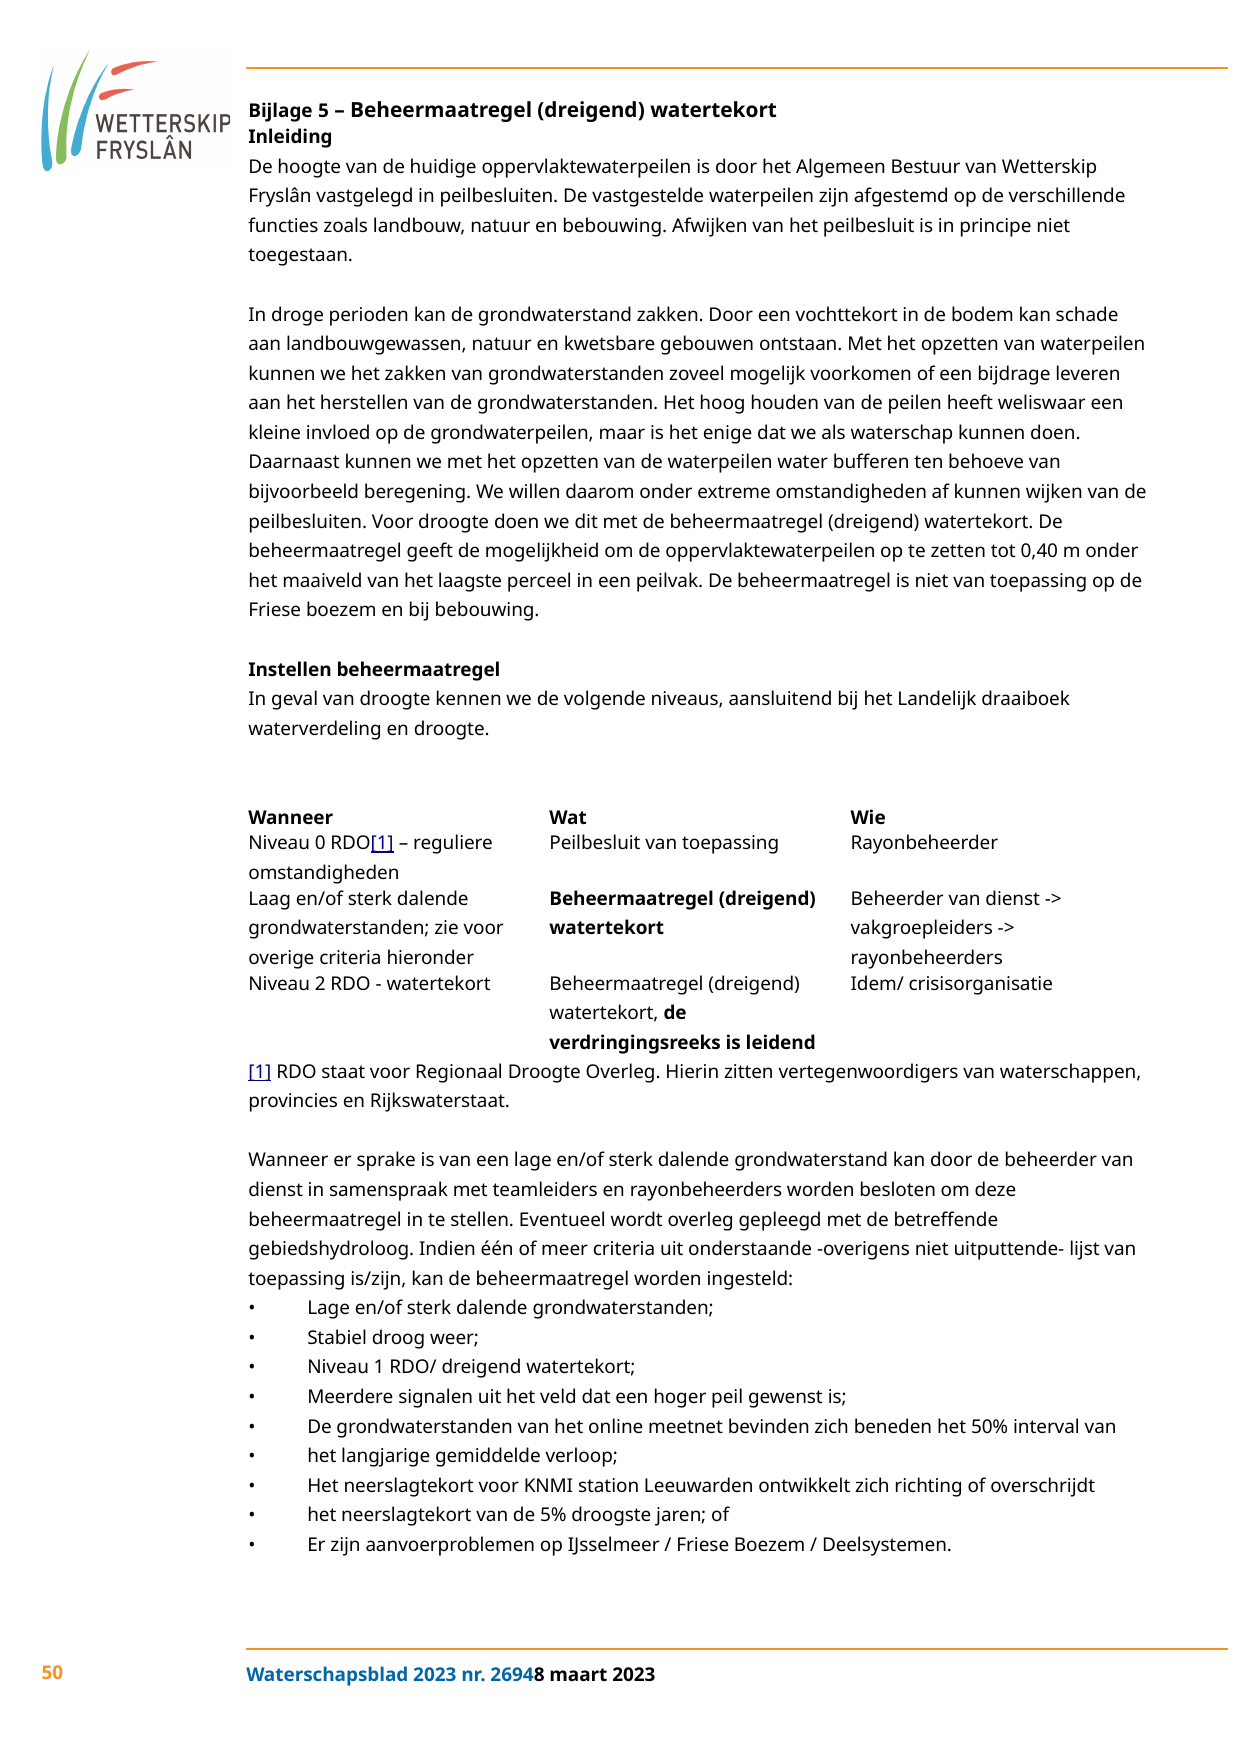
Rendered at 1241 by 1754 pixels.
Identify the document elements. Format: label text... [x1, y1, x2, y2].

list het langjarige gemiddelde verloop; [248, 1442, 1152, 1468]
table_cell Peilbesluit van toepassing [549, 830, 850, 885]
text In droge perioden kan de grondwaterstand zakken. Door een vochttekort in de bodem kan schade aan landbouwgewassen, natuur en kwetsbare gebouwen ontstaan. Met het opzetten van waterpeilen kunnen we het zakken van grondwaterstanden zoveel mogelijk voorkomen of een bijdrage leveren aan het herstellen van de grondwaterstanden. Het hoog houden van de peilen heeft weliswaar een kleine invloed op de grondwaterpeilen, maar is het enige dat we als waterschap kunnen doen. Daarnaast kunnen we met het opzetten van de waterpeilen water bufferen ten behoeve van bijvoorbeeld beregening. We willen daarom onder extreme omstandigheden af kunnen wijken van de peilbesluiten. Voor droogte doen we dit met de beheermaatregel (dreigend) watertekort. De beheermaatregel geeft de mogelijkheid om de oppervlaktewaterpeilen op te zetten tot 0,40 m onder het maaiveld van het laagste perceel in een peilvak. De beheermaatregel is niet van toepassing op de Friese boezem en bij bebouwing. [248, 301, 1152, 622]
text In geval van droogte kennen we de volgende niveaus, aansluitend bij het Landelijk draaiboek [248, 685, 1152, 711]
text waterverdeling en droogte. [248, 715, 1152, 741]
text Instellen beheermaatregel [248, 656, 1152, 682]
list Lage en/of sterk dalende grondwaterstanden; [248, 1294, 1152, 1320]
table_header Wanneer [248, 804, 549, 829]
text [1] RDO staat voor Regionaal Droogte Overleg. Hierin zitten vertegenwoordigers van waterschappen, provincies en Rijkswaterstaat. [248, 1058, 1152, 1113]
table_cell Beheermaatregel (dreigend) watertekort [549, 885, 850, 970]
text De hoogte van de huidige oppervlaktewaterpeilen is door het Algemeen Bestuur van Wetterskip Fryslân vastgelegd in peilbesluiten. De vastgestelde waterpeilen zijn afgestemd op de verschillende functies zoals landbouw, natuur en bebouwing. Afwijken van het peilbesluit is in principe niet toegestaan. [248, 153, 1152, 267]
table_cell Rayonbeheerder [850, 830, 1152, 885]
table_cell Niveau 2 RDO - watertekort [248, 970, 549, 1055]
table_header Wat [549, 804, 850, 829]
text Wanneer er sprake is van een lage en/of sterk dalende grondwaterstand kan door de beheerder van dienst in samenspraak met teamleiders en rayonbeheerders worden besloten om deze beheermaatregel in te stellen. Eventueel wordt overleg gepleegd met de betreffende gebiedshydroloog. Indien één of meer criteria uit onderstaande -overigens niet uitputtende- lijst van toepassing is/zijn, kan de beheermaatregel worden ingesteld: [248, 1147, 1152, 1291]
list het neerslagtekort van de 5% droogste jaren; of [248, 1502, 1152, 1527]
list Stabiel droog weer; [248, 1324, 1152, 1350]
table_cell Idem/ crisisorganisatie [850, 970, 1152, 1055]
table_cell Beheermaatregel (dreigend) watertekort, de verdringingsreeks is leidend [549, 970, 850, 1055]
list Er zijn aanvoerproblemen op IJsselmeer / Friese Boezem / Deelsystemen. [248, 1531, 1152, 1557]
text Inleiding [248, 123, 1152, 149]
list Niveau 1 RDO/ dreigend watertekort; [248, 1354, 1152, 1379]
table_cell Niveau 0 RDO[1] – reguliere omstandigheden [248, 830, 549, 885]
list De grondwaterstanden van het online meetnet bevinden zich beneden het 50% interval van [248, 1413, 1152, 1439]
table_header Wie [850, 804, 1152, 829]
list Meerdere signalen uit het veld dat een hoger peil gewenst is; [248, 1383, 1152, 1409]
picture [41, 47, 231, 172]
text Bijlage 5 – Beheermaatregel (dreigend) watertekort [248, 95, 1152, 123]
table_cell Laag en/of sterk dalende grondwaterstanden; zie voor overige criteria hieronder [248, 885, 549, 970]
table_cell Beheerder van dienst -> vakgroepleiders -> rayonbeheerders [850, 885, 1152, 970]
list Het neerslagtekort voor KNMI station Leeuwarden ontwikkelt zich richting of overschrijdt [248, 1472, 1152, 1498]
